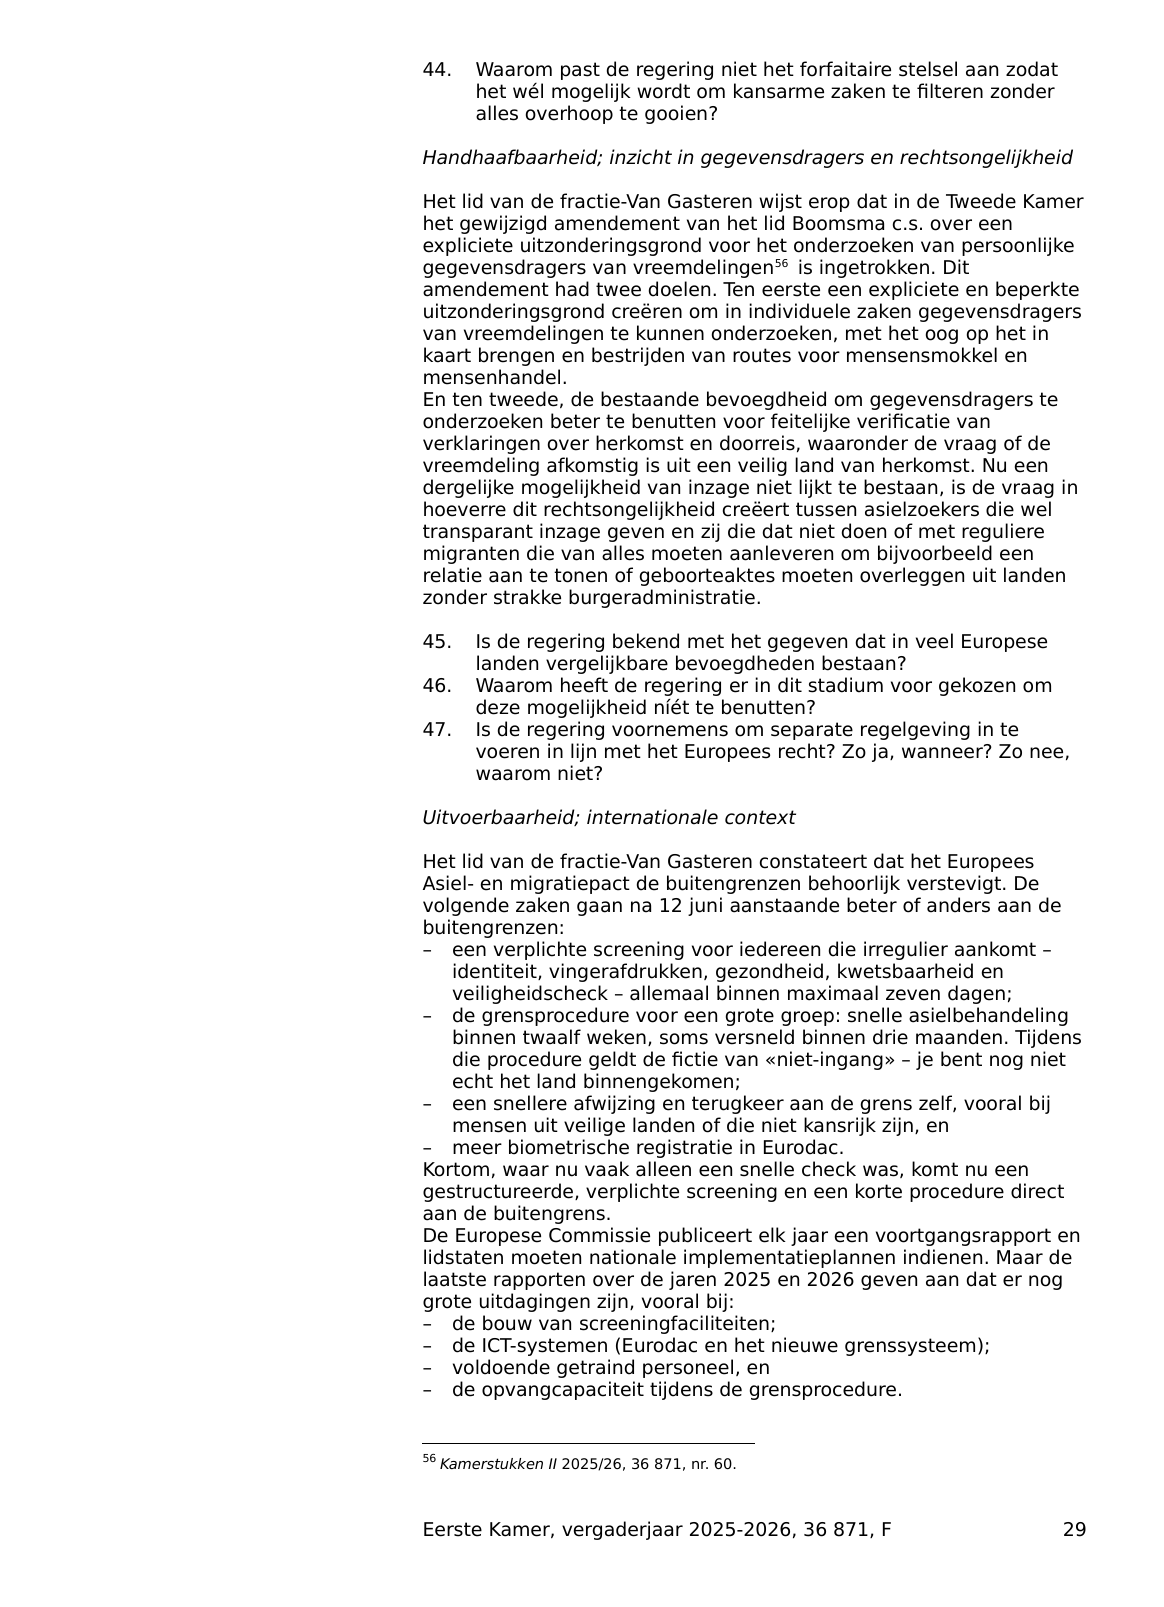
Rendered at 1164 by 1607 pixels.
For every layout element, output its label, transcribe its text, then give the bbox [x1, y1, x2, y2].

text – de ICT-systemen (Eurodac en het nieuwe grenssysteem); [422, 1335, 1087, 1357]
text Kortom, waar nu vaak alleen een snelle check was, komt nu een gestructureerde, verplichte screening en een korte procedure direct aan de buitengrens. [422, 1159, 1087, 1225]
text Het lid van de fractie-Van Gasteren constateert dat het Europees Asiel- en migratiepact de buitengrenzen behoorlijk verstevigt. De volgende zaken gaan na 12 juni aanstaande beter of anders aan de buitengrenzen: [422, 851, 1087, 939]
text En ten tweede, de bestaande bevoegdheid om gegevensdragers te onderzoeken beter te benutten voor feitelijke verificatie van verklaringen over herkomst en doorreis, waaronder de vraag of de vreemdeling afkomstig is uit een veilig land van herkomst. Nu een dergelijke mogelijkheid van inzage niet lijkt te bestaan, is de vraag in hoeverre dit rechtsongelijkheid creëert tussen asielzoekers die wel transparant inzage geven en zij die dat niet doen of met reguliere migranten die van alles moeten aanleveren om bijvoorbeeld een relatie aan te tonen of geboorteaktes moeten overleggen uit landen zonder strakke burgeradministratie. [422, 389, 1087, 609]
text – de bouw van screeningfaciliteiten; [422, 1313, 1087, 1335]
subtitle Handhaafbaarheid; inzicht in gegevensdragers en rechtsongelijkheid [422, 147, 1087, 169]
text 46. Waarom heeft de regering er in dit stadium voor gekozen om deze mogelijkheid níét te benutten? [422, 675, 1087, 719]
text – de grensprocedure voor een grote groep: snelle asielbehandeling binnen twaalf weken, soms versneld binnen drie maanden. Tijdens die procedure geldt de fictie van «niet-ingang» – je bent nog niet echt het land binnengekomen; [422, 1005, 1087, 1093]
text Kamerstukken II 2025/26, 36 871, nr. 60. [422, 1452, 1087, 1474]
text De Europese Commissie publiceert elk jaar een voortgangsrapport en lidstaten moeten nationale implementatieplannen indienen. Maar de laatste rapporten over de jaren 2025 en 2026 geven aan dat er nog grote uitdagingen zijn, vooral bij: [422, 1225, 1087, 1313]
text Het lid van de fractie-Van Gasteren wijst erop dat in de Tweede Kamer het gewijzigd amendement van het lid Boomsma c.s. over een expliciete uitzonderingsgrond voor het onderzoeken van persoonlijke gegevensdragers van vreemdelingen is ingetrokken. Dit amendement had twee doelen. Ten eerste een expliciete en beperkte uitzonderingsgrond creëren om in individuele zaken gegevensdragers van vreemdelingen te kunnen onderzoeken, met het oog op het in kaart brengen en bestrijden van routes voor mensensmokkel en mensenhandel. [422, 191, 1087, 389]
text – een snellere afwijzing en terugkeer aan de grens zelf, vooral bij mensen uit veilige landen of die niet kansrijk zijn, en [422, 1093, 1087, 1137]
text 45. Is de regering bekend met het gegeven dat in veel Europese landen vergelijkbare bevoegdheden bestaan? [422, 631, 1087, 675]
text – voldoende getraind personeel, en [422, 1357, 1087, 1379]
text – meer biometrische registratie in Eurodac. [422, 1137, 1087, 1159]
text – een verplichte screening voor iedereen die irregulier aankomt – identiteit, vingerafdrukken, gezondheid, kwetsbaarheid en veiligheidscheck – allemaal binnen maximaal zeven dagen; [422, 939, 1087, 1005]
text 47. Is de regering voornemens om separate regelgeving in te voeren in lijn met het Europees recht? Zo ja, wanneer? Zo nee, waarom niet? [422, 719, 1087, 785]
text 44. Waarom past de regering niet het forfaitaire stelsel aan zodat het wél mogelijk wordt om kansarme zaken te filteren zonder alles overhoop te gooien? [422, 59, 1087, 125]
text – de opvangcapaciteit tijdens de grensprocedure. [422, 1379, 1087, 1401]
subtitle Uitvoerbaarheid; internationale context [422, 807, 1087, 829]
